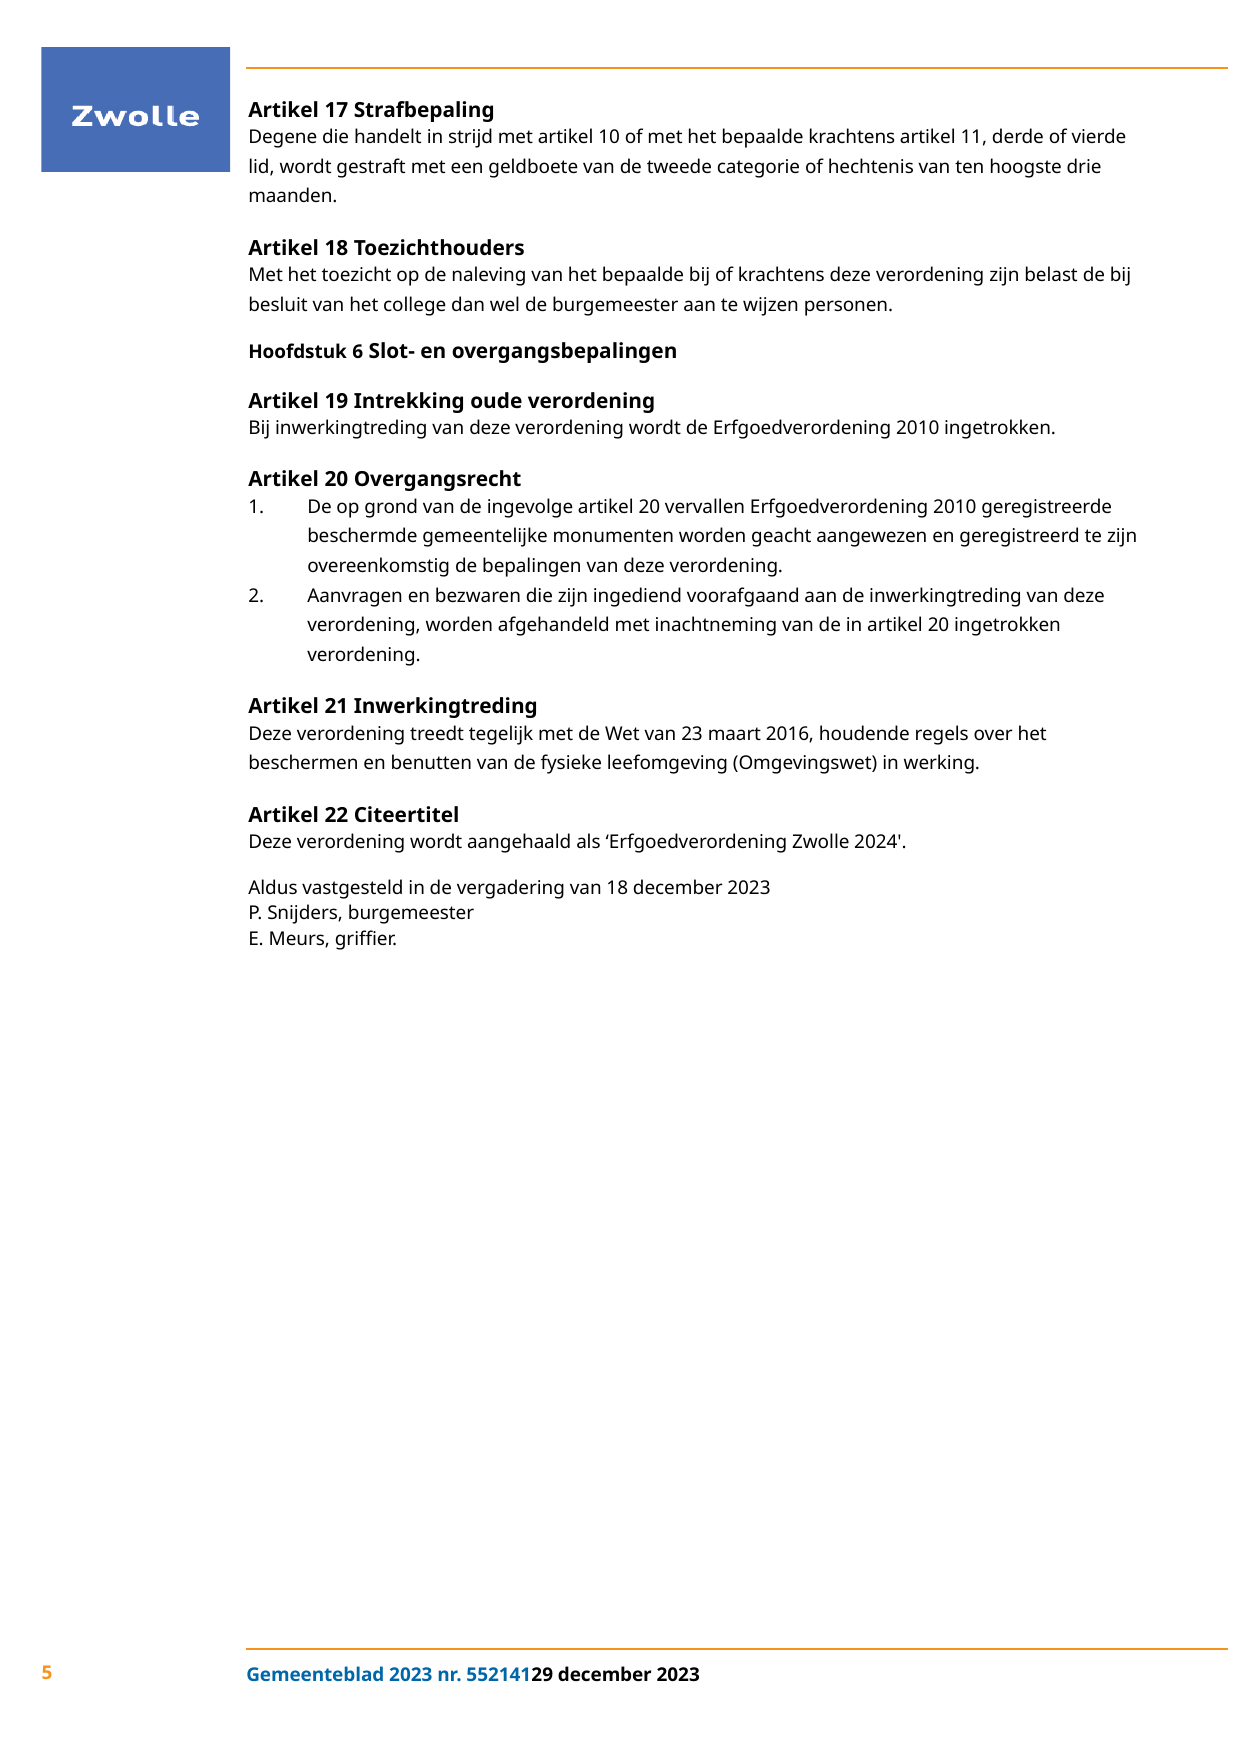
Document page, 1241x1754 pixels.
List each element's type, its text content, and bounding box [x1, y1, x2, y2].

text Artikel 21 Inwerkingtreding [248, 691, 1152, 720]
list Aanvragen en bezwaren die zijn ingediend voorafgaand aan de inwerkingtreding van deze verordening, worden afgehandeld met inachtneming van de in artikel 20 ingetrokken verordening. [248, 582, 1152, 667]
text Bij inwerkingtreding van deze verordening wordt de Erfgoedverordening 2010 ingetrokken. [248, 414, 1152, 440]
text Aldus vastgesteld in de vergadering van 18 december 2023 [248, 874, 1152, 899]
text Artikel 19 Intrekking oude verordening [248, 386, 1152, 414]
text Degene die handelt in strijd met artikel 10 of met het bepaalde krachtens artikel 11, derde of vierde lid, wordt gestraft met een geldboete van de tweede categorie of hechtenis van ten hoogste drie maanden. [248, 123, 1152, 208]
text P. Snijders, burgemeester [248, 899, 1152, 925]
picture [41, 47, 231, 172]
text Hoofdstuk 6 Slot- en overgangsbepalingen [248, 336, 1152, 365]
text E. Meurs, griffier. [248, 925, 1152, 951]
text Artikel 22 Citeertitel [248, 800, 1152, 828]
text Artikel 17 Strafbepaling [248, 95, 1152, 123]
text Met het toezicht op de naleving van het bepaalde bij of krachtens deze verordening zijn belast de bij besluit van het college dan wel de burgemeester aan te wijzen personen. [248, 261, 1152, 317]
list De op grond van de ingevolge artikel 20 vervallen Erfgoedverordening 2010 geregistreerde beschermde gemeentelijke monumenten worden geacht aangewezen en geregistreerd te zijn overeenkomstig de bepalingen van deze verordening. [248, 493, 1152, 578]
text Artikel 20 Overgangsrecht [248, 464, 1152, 493]
text Deze verordening treedt tegelijk met de Wet van 23 maart 2016, houdende regels over het beschermen en benutten van de fysieke leefomgeving (Omgevingswet) in werking. [248, 720, 1152, 775]
text Deze verordening wordt aangehaald als ‘Erfgoedverordening Zwolle 2024'. [248, 828, 1152, 854]
text Artikel 18 Toezichthouders [248, 233, 1152, 261]
